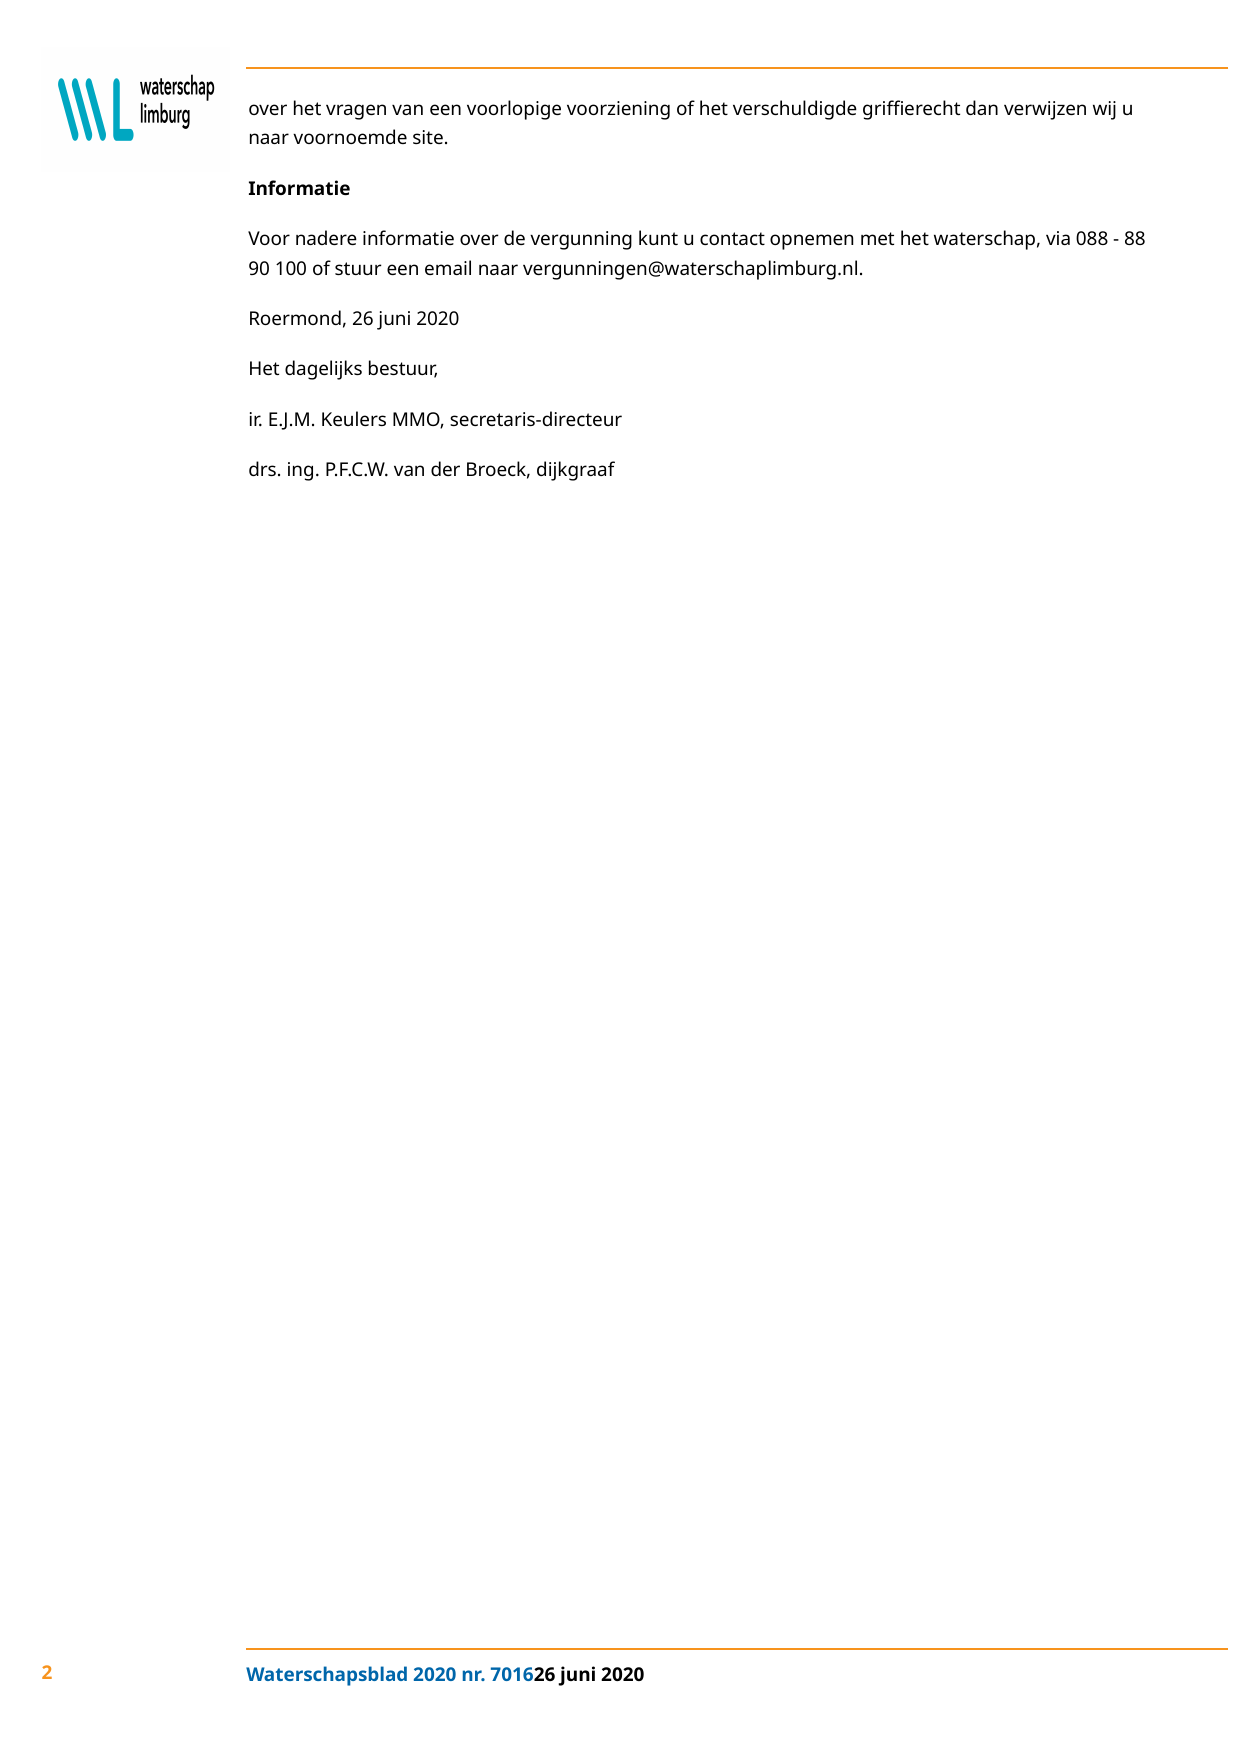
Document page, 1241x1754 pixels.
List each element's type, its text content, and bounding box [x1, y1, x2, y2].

text over het vragen van een voorlopige voorziening of het verschuldigde griffierecht dan verwijzen wij u naar voornoemde site. [248, 95, 1152, 150]
text ir. E.J.M. Keulers MMO, secretaris-directeur [248, 406, 1152, 432]
text Voor nadere informatie over de vergunning kunt u contact opnemen met het waterschap, via 088 - 88 90 100 of stuur een email naar vergunningen@waterschaplimburg.nl. [248, 225, 1152, 281]
picture [41, 47, 231, 172]
text Roermond, 26 juni 2020 [248, 305, 1152, 331]
text Informatie [248, 175, 1152, 201]
text Het dagelijks bestuur, [248, 356, 1152, 381]
text drs. ing. P.F.C.W. van der Broeck, dijkgraaf [248, 456, 1152, 482]
